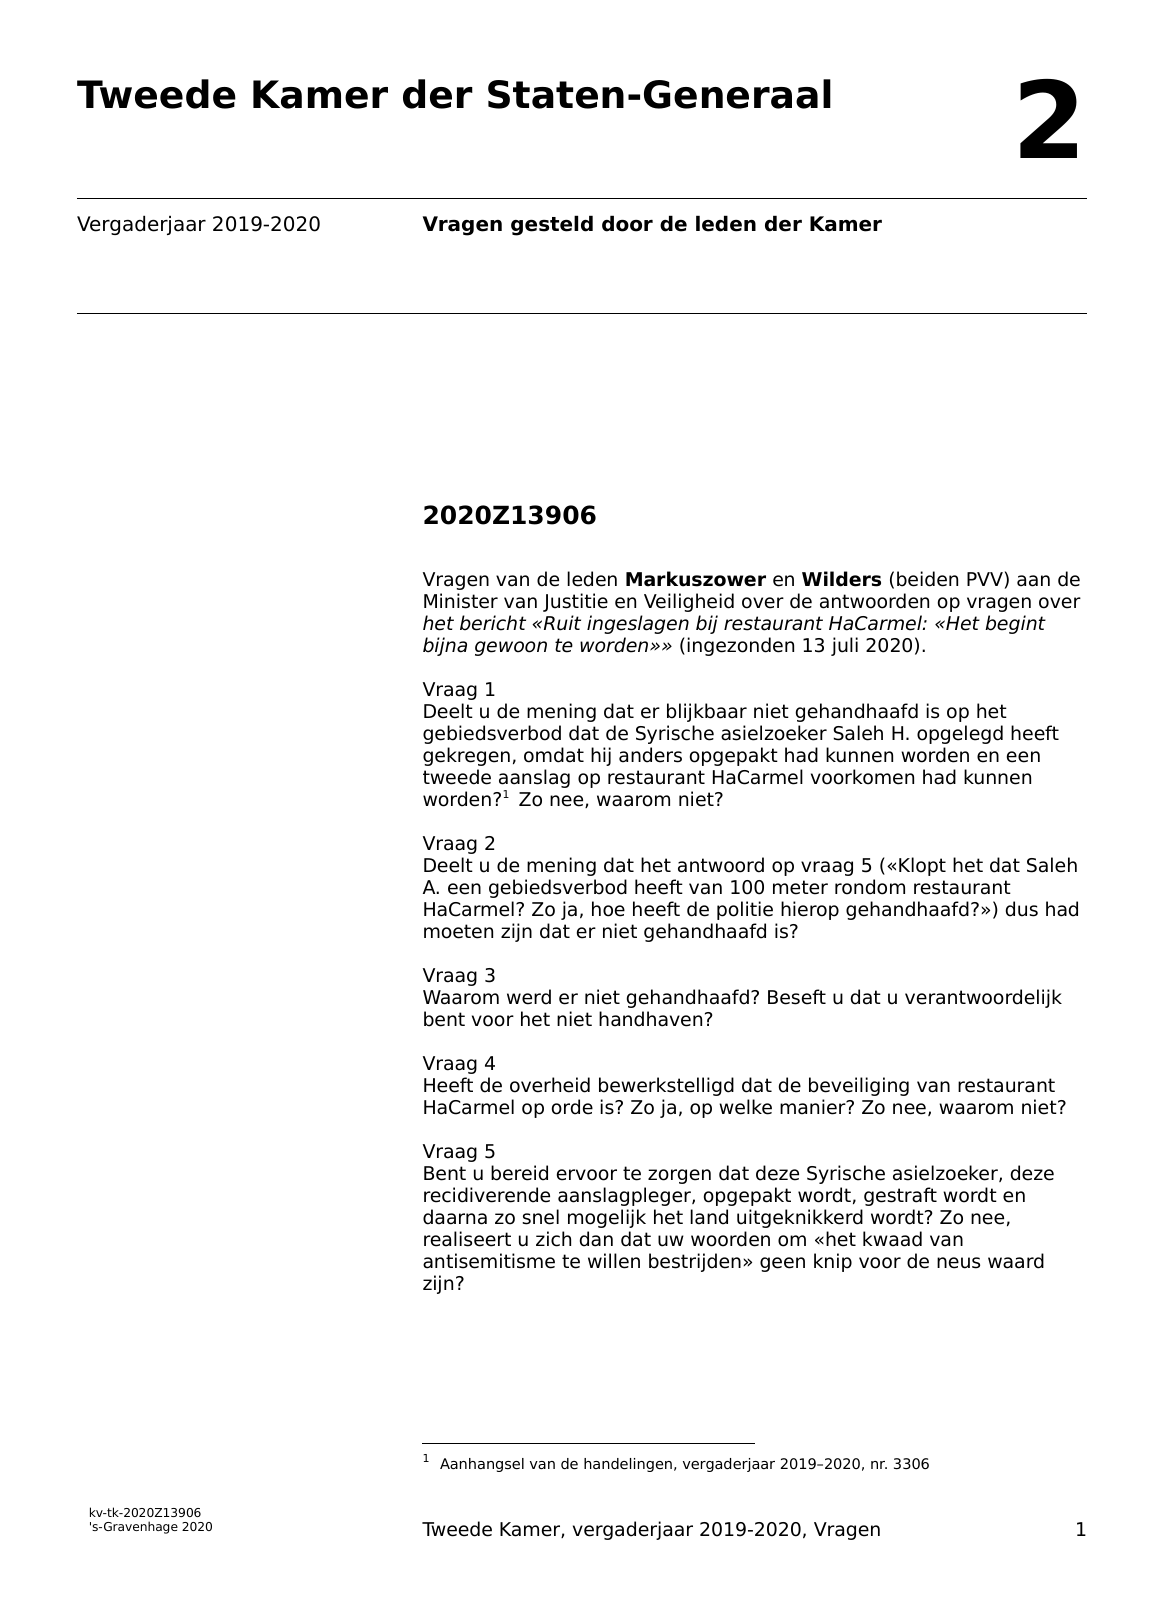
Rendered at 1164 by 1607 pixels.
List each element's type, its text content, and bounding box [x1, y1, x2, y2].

text kv-tk-2020Z13906 [88, 1506, 323, 1520]
text Bent u bereid ervoor te zorgen dat deze Syrische asielzoeker, deze recidiverende aanslagpleger, opgepakt wordt, gestraft wordt en daarna zo snel mogelijk het land uitgeknikkerd wordt? Zo nee, realiseert u zich dan dat uw woorden om «het kwaad van antisemitisme te willen bestrijden» geen knip voor de neus waard zijn? [422, 1163, 1087, 1295]
text Vraag 1 [422, 679, 1087, 701]
text Vragen van de leden Markuszower en Wilders (beiden PVV) aan de Minister van Justitie en Veiligheid over de antwoorden op vragen over het bericht «Ruit ingeslagen bij restaurant HaCarmel: «Het begint bijna gewoon te worden»» (ingezonden 13 juli 2020). [422, 569, 1087, 657]
text Heeft de overheid bewerkstelligd dat de beveiliging van restaurant HaCarmel op orde is? Zo ja, op welke manier? Zo nee, waarom niet? [422, 1075, 1087, 1119]
text Vraag 2 [422, 833, 1087, 855]
table_header Tweede Kamer der Staten-Generaal [77, 59, 886, 198]
text Deelt u de mening dat er blijkbaar niet gehandhaafd is op het gebiedsverbod dat de Syrische asielzoeker Saleh H. opgelegd heeft gekregen, omdat hij anders opgepakt had kunnen worden en een tweede aanslag op restaurant HaCarmel voorkomen had kunnen worden? Zo nee, waarom niet? [422, 701, 1087, 811]
text Deelt u de mening dat het antwoord op vraag 5 («Klopt het dat Saleh A. een gebiedsverbod heeft van 100 meter rondom restaurant HaCarmel? Zo ja, hoe heeft de politie hierop gehandhaafd?») dus had moeten zijn dat er niet gehandhaafd is? [422, 855, 1087, 943]
text Vraag 5 [422, 1141, 1087, 1163]
text Vraag 4 [422, 1053, 1087, 1075]
text Aanhangsel van de handelingen, vergaderjaar 2019–2020, nr. 3306 [422, 1452, 1087, 1474]
table_cell Vergaderjaar 2019-2020 [77, 199, 422, 313]
text 's-Gravenhage 2020 [88, 1520, 323, 1534]
table_cell Vragen gesteld door de leden der Kamer [422, 199, 1087, 313]
text Vraag 3 [422, 965, 1087, 987]
text Waarom werd er niet gehandhaafd? Beseft u dat u verantwoordelijk bent voor het niet handhaven? [422, 987, 1087, 1031]
text 2020Z13906 [422, 501, 1087, 531]
table_header 2 [886, 59, 1087, 198]
